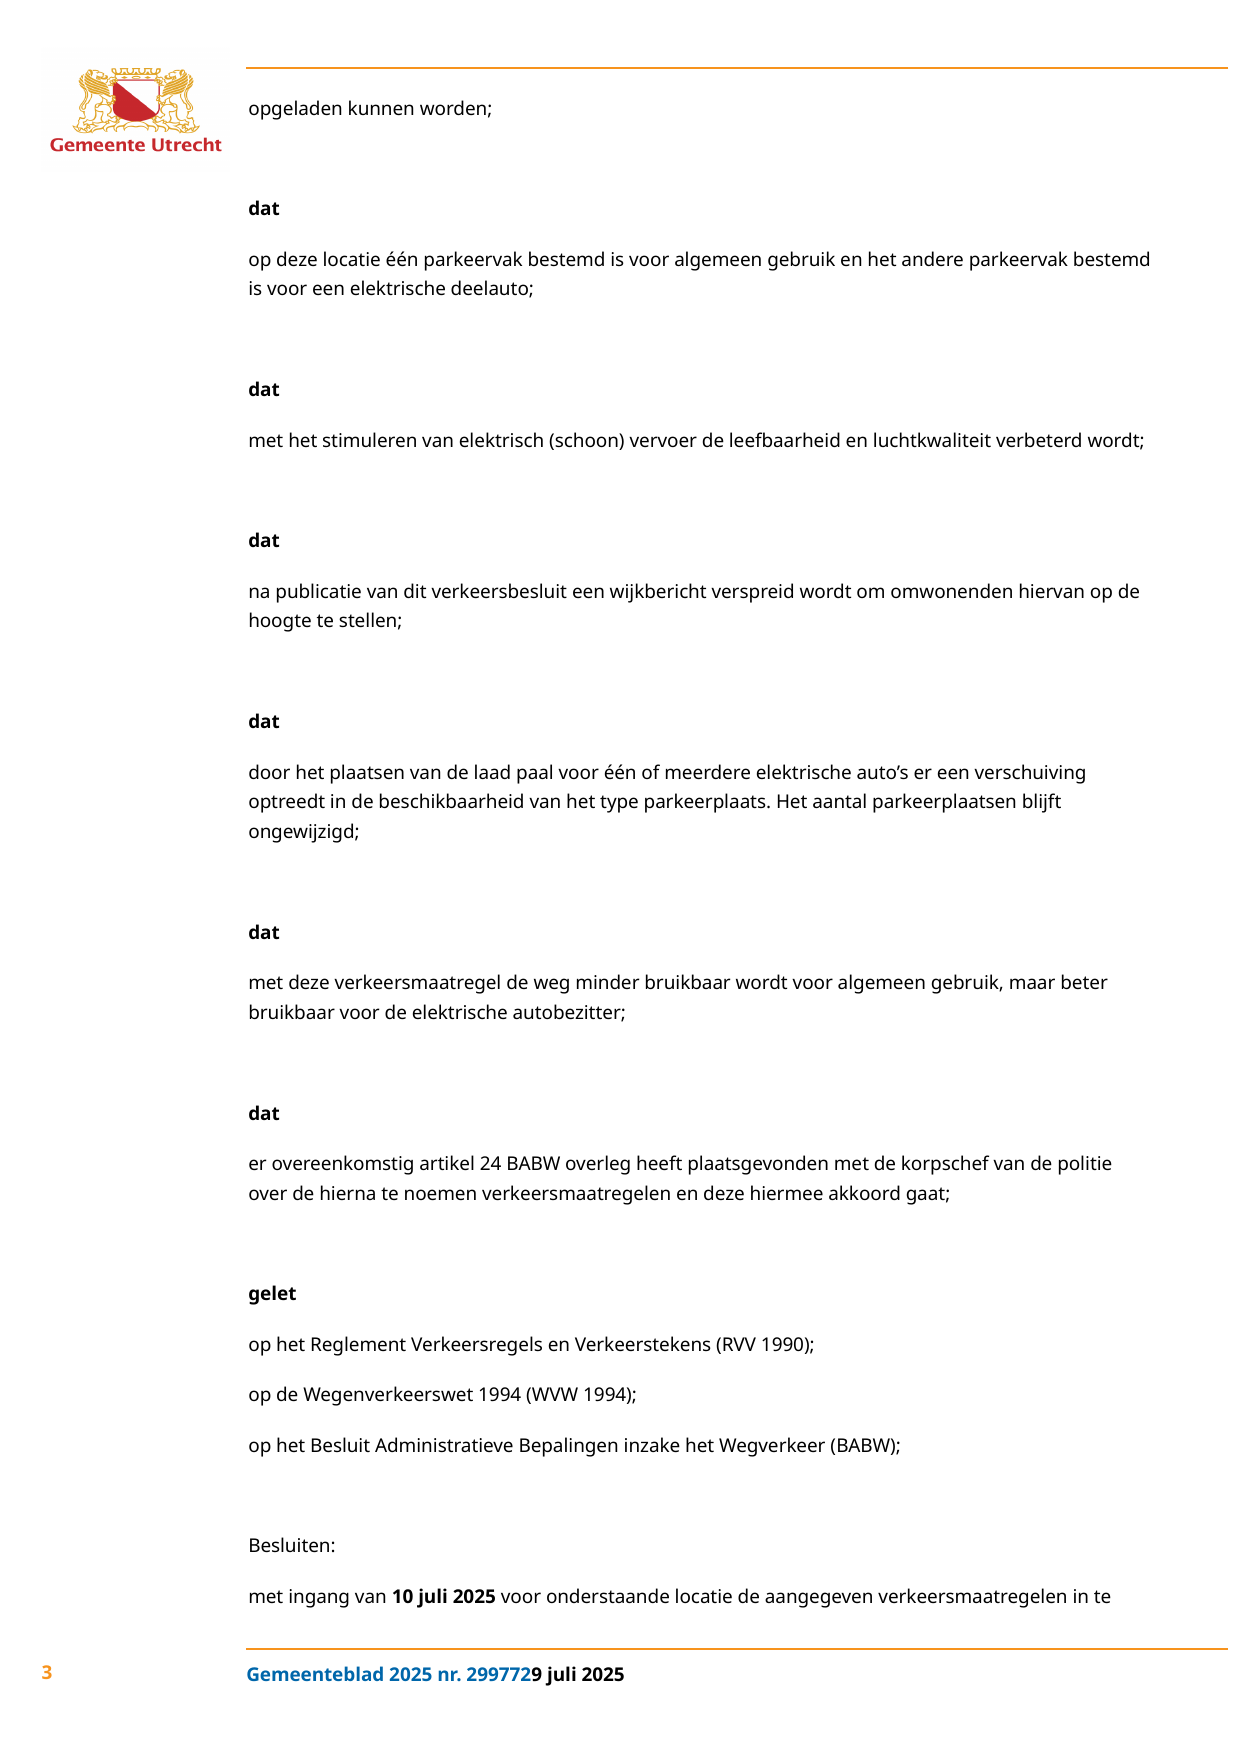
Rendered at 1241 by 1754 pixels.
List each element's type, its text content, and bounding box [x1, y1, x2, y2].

text met het stimuleren van elektrisch (schoon) vervoer de leefbaarheid en luchtkwaliteit verbeterd wordt; [248, 427, 1152, 453]
text dat [248, 919, 1152, 945]
text op het Besluit Administratieve Bepalingen inzake het Wegverkeer (BABW); [248, 1432, 1152, 1458]
text dat [248, 376, 1152, 402]
text met ingang van 10 juli 2025 voor onderstaande locatie de aangegeven verkeersmaatregelen in te [248, 1583, 1152, 1609]
text Besluiten: [248, 1533, 1152, 1558]
text opgeladen kunnen worden; [248, 95, 1152, 121]
text door het plaatsen van de laad paal voor één of meerdere elektrische auto’s er een verschuiving optreedt in de beschikbaarheid van het type parkeerplaats. Het aantal parkeerplaatsen blijft ongewijzigd; [248, 759, 1152, 844]
text op deze locatie één parkeervak bestemd is voor algemeen gebruik en het andere parkeervak bestemd is voor een elektrische deelauto; [248, 246, 1152, 301]
text dat [248, 708, 1152, 734]
text dat [248, 528, 1152, 553]
text gelet [248, 1281, 1152, 1306]
text er overeenkomstig artikel 24 BABW overleg heeft plaatsgevonden met de korpschef van de politie over de hierna te noemen verkeersmaatregelen en deze hiermee akkoord gaat; [248, 1150, 1152, 1206]
text na publicatie van dit verkeersbesluit een wijkbericht verspreid wordt om omwonenden hiervan op de hoogte te stellen; [248, 578, 1152, 633]
text met deze verkeersmaatregel de weg minder bruikbaar wordt voor algemeen gebruik, maar beter bruikbaar voor de elektrische autobezitter; [248, 969, 1152, 1025]
text dat [248, 196, 1152, 221]
picture [41, 47, 231, 172]
text op de Wegenverkeerswet 1994 (WVW 1994); [248, 1381, 1152, 1407]
text op het Reglement Verkeersregels en Verkeerstekens (RVV 1990); [248, 1331, 1152, 1357]
text dat [248, 1100, 1152, 1126]
